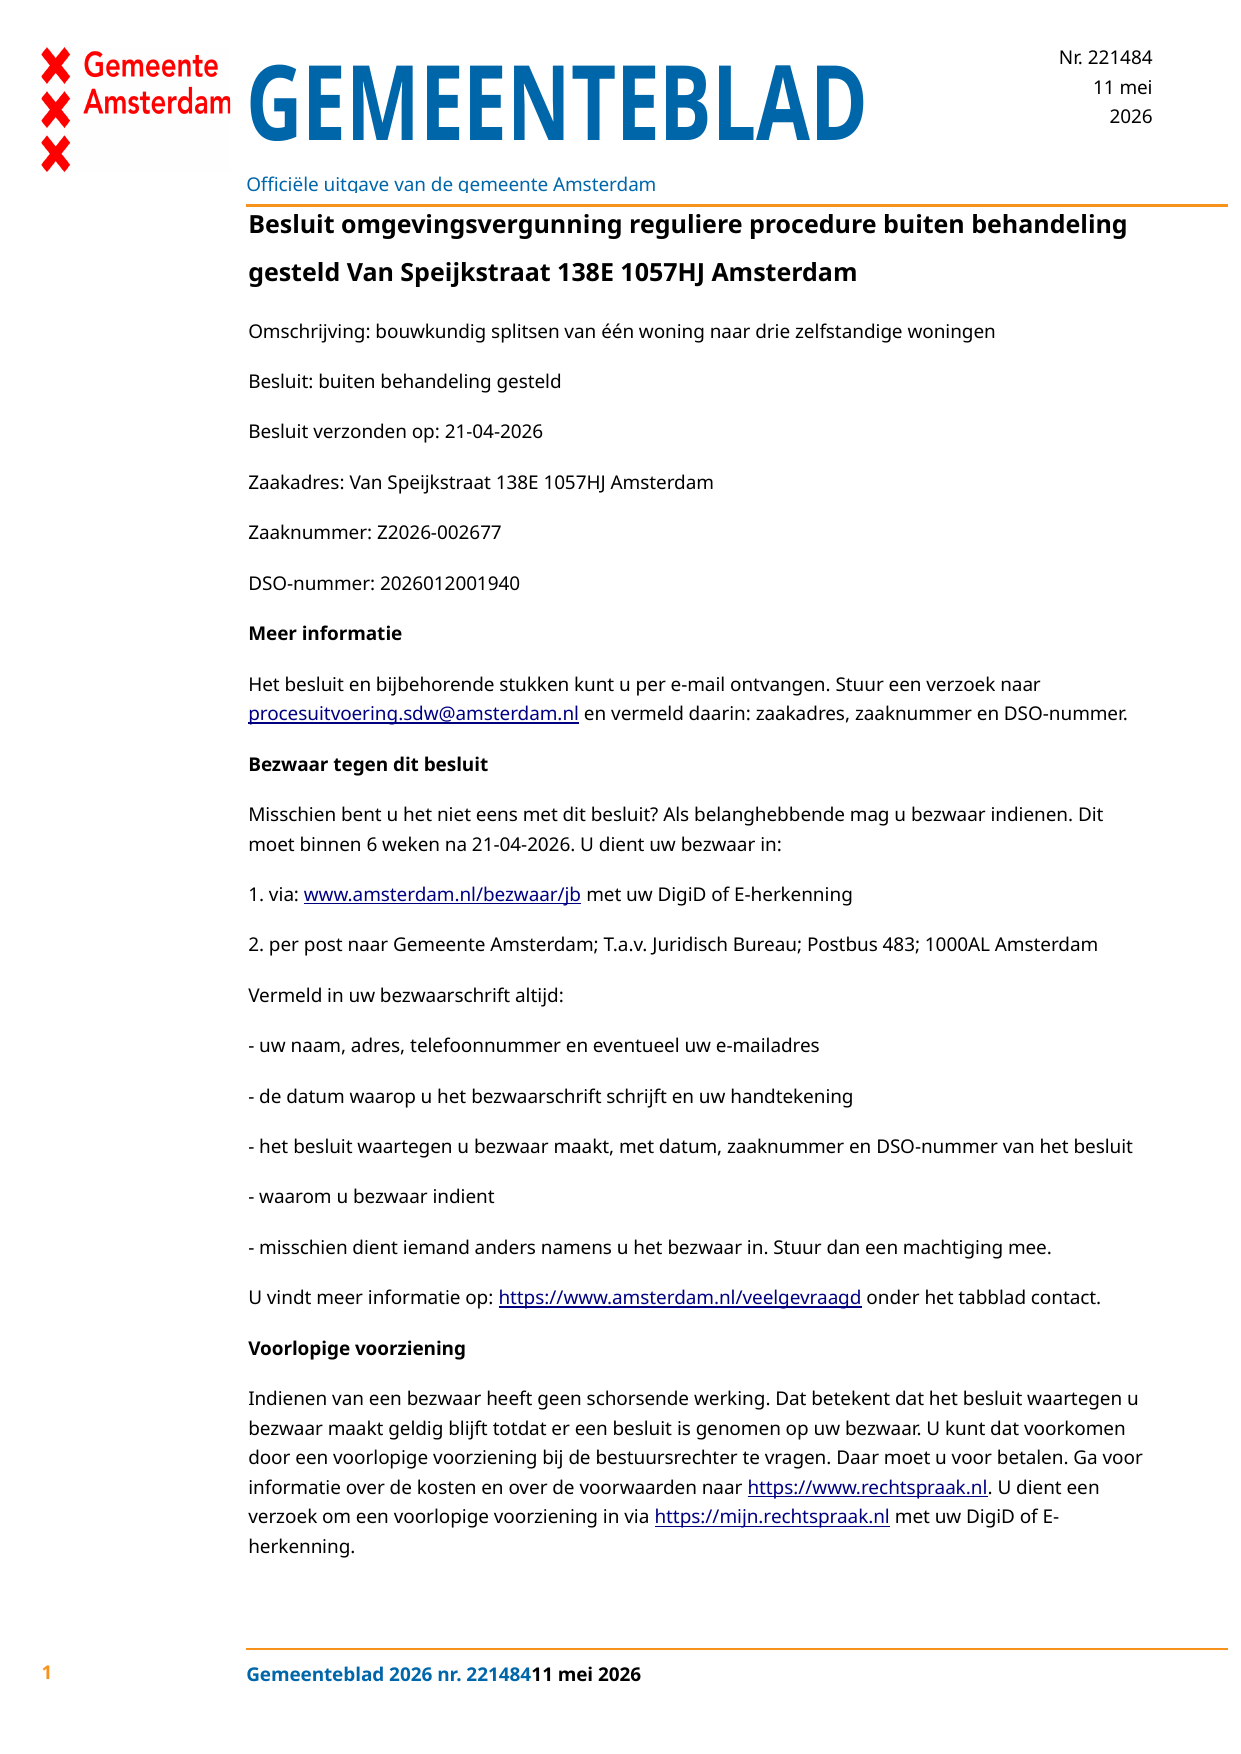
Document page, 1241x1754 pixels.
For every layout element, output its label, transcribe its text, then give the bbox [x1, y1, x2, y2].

text Zaaknummer: Z2026-002677 [248, 519, 1152, 545]
text Besluit: buiten behandeling gesteld [248, 368, 1152, 394]
text Meer informatie [248, 620, 1152, 646]
text 1. via: www.amsterdam.nl/bezwaar/jb met uw DigiD of E-herkenning [248, 881, 1152, 907]
text Het besluit en bijbehorende stukken kunt u per e-mail ontvangen. Stuur een verzoek naar procesuitvoering.sdw@amsterdam.nl en vermeld daarin: zaakadres, zaaknummer en DSO-nummer. [248, 671, 1152, 726]
text - misschien dient iemand anders namens u het bezwaar in. Stuur dan een machtiging mee. [248, 1234, 1152, 1260]
text U vindt meer informatie op: https://www.amsterdam.nl/veelgevraagd onder het tabblad contact. [248, 1284, 1152, 1310]
text Bezwaar tegen dit besluit [248, 751, 1152, 777]
text - het besluit waartegen u bezwaar maakt, met datum, zaaknummer en DSO-nummer van het besluit [248, 1133, 1152, 1159]
text Misschien bent u het niet eens met dit besluit? Als belanghebbende mag u bezwaar indienen. Dit moet binnen 6 weken na 21-04-2026. U dient uw bezwaar in: [248, 801, 1152, 857]
text Besluit omgevingsvergunning reguliere procedure buiten behandeling gesteld Van Speijkstraat 138E 1057HJ Amsterdam [248, 207, 1152, 288]
text - uw naam, adres, telefoonnummer en eventueel uw e-mailadres [248, 1032, 1152, 1058]
text Besluit verzonden op: 21-04-2026 [248, 419, 1152, 444]
text Voorlopige voorziening [248, 1335, 1152, 1361]
text Indienen van een bezwaar heeft geen schorsende werking. Dat betekent dat het besluit waartegen u bezwaar maakt geldig blijft totdat er een besluit is genomen op uw bezwaar. U kunt dat voorkomen door een voorlopige voorziening bij de bestuursrechter te vragen. Daar moet u voor betalen. Ga voor informatie over de kosten en over de voorwaarden naar https://www.rechtspraak.nl. U dient een verzoek om een voorlopige voorziening in via https://mijn.rechtspraak.nl met uw DigiD of E-herkenning. [248, 1385, 1152, 1559]
picture [41, 47, 231, 172]
text 2. per post naar Gemeente Amsterdam; T.a.v. Juridisch Bureau; Postbus 483; 1000AL Amsterdam [248, 932, 1152, 957]
text Vermeld in uw bezwaarschrift altijd: [248, 982, 1152, 1008]
text - waarom u bezwaar indient [248, 1184, 1152, 1209]
text Omschrijving: bouwkundig splitsen van één woning naar drie zelfstandige woningen [248, 318, 1152, 344]
text - de datum waarop u het bezwaarschrift schrijft en uw handtekening [248, 1083, 1152, 1109]
text DSO-nummer: 2026012001940 [248, 570, 1152, 596]
text Zaakadres: Van Speijkstraat 138E 1057HJ Amsterdam [248, 469, 1152, 495]
